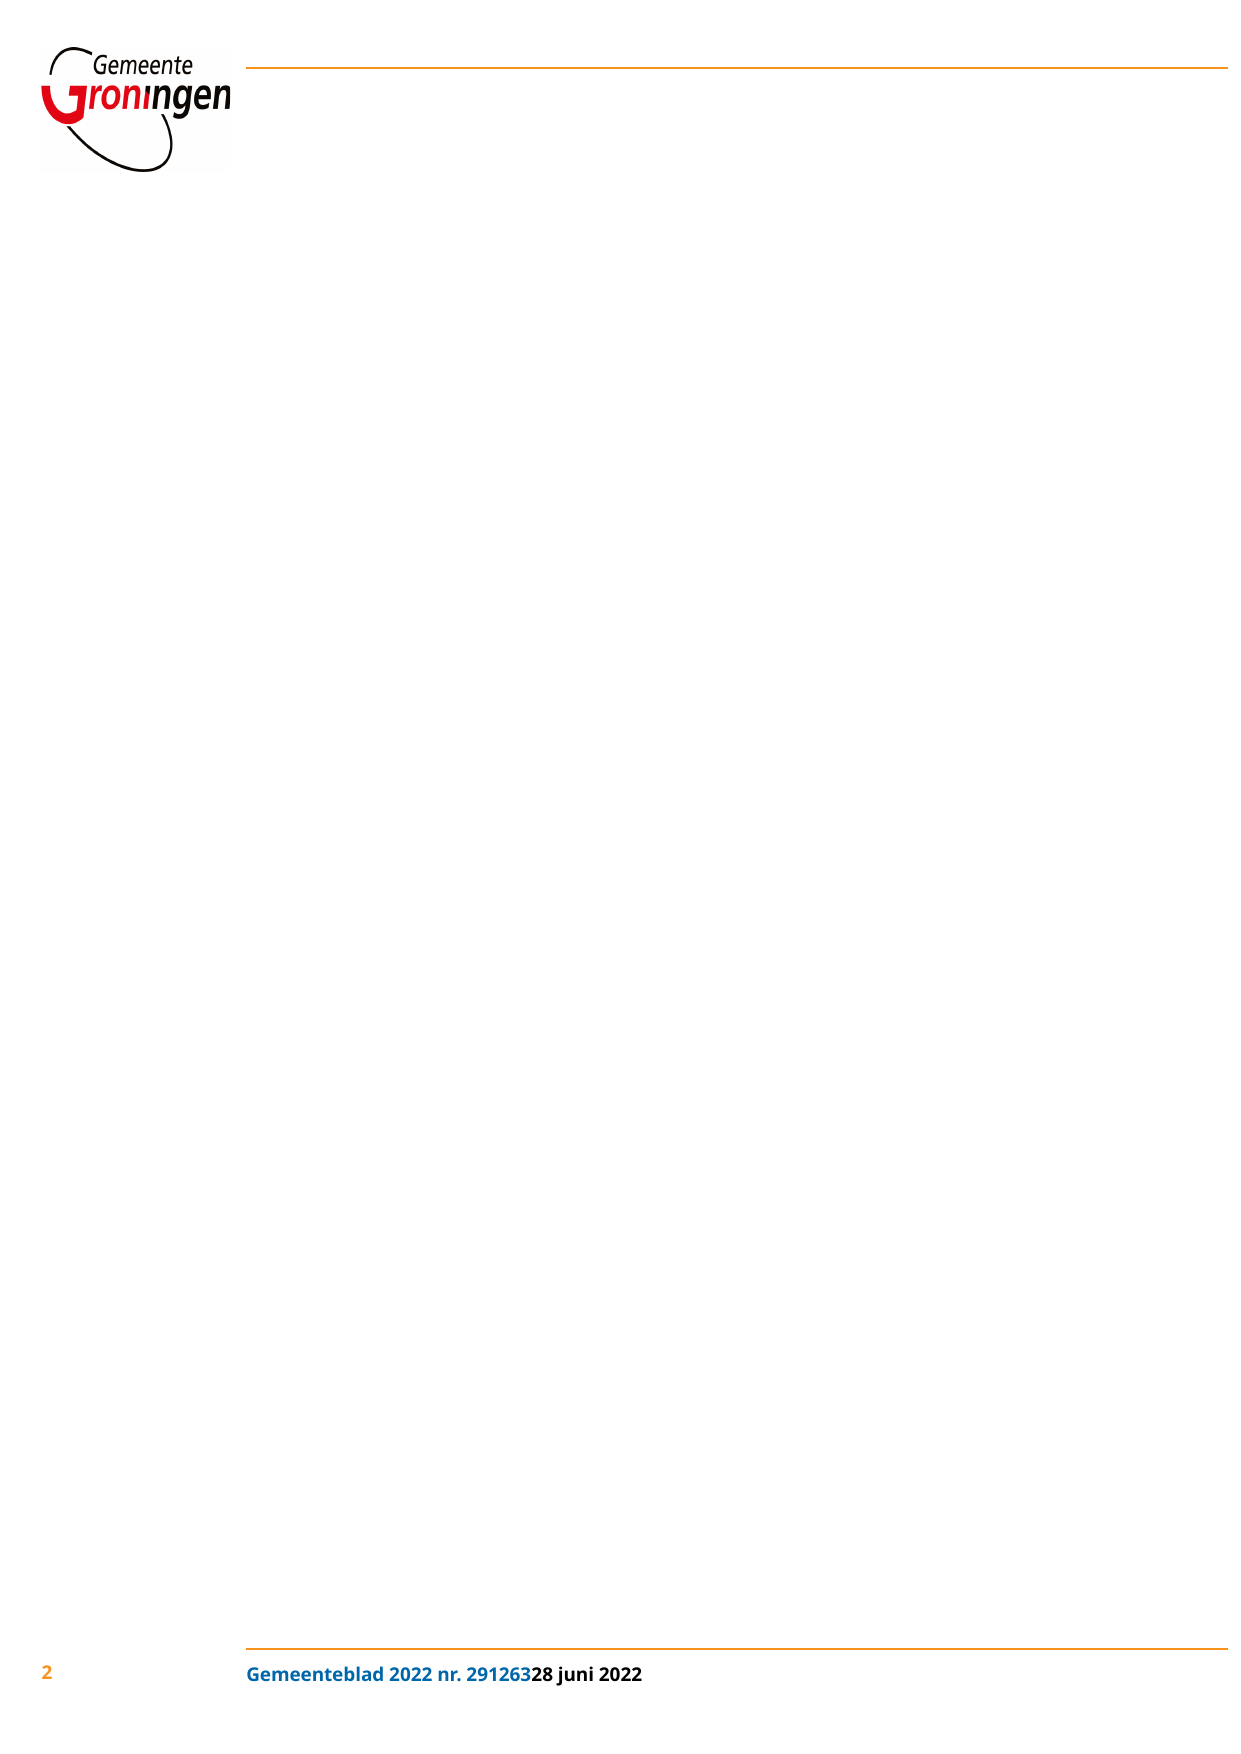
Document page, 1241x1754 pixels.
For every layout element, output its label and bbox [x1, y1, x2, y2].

picture [41, 47, 231, 172]
